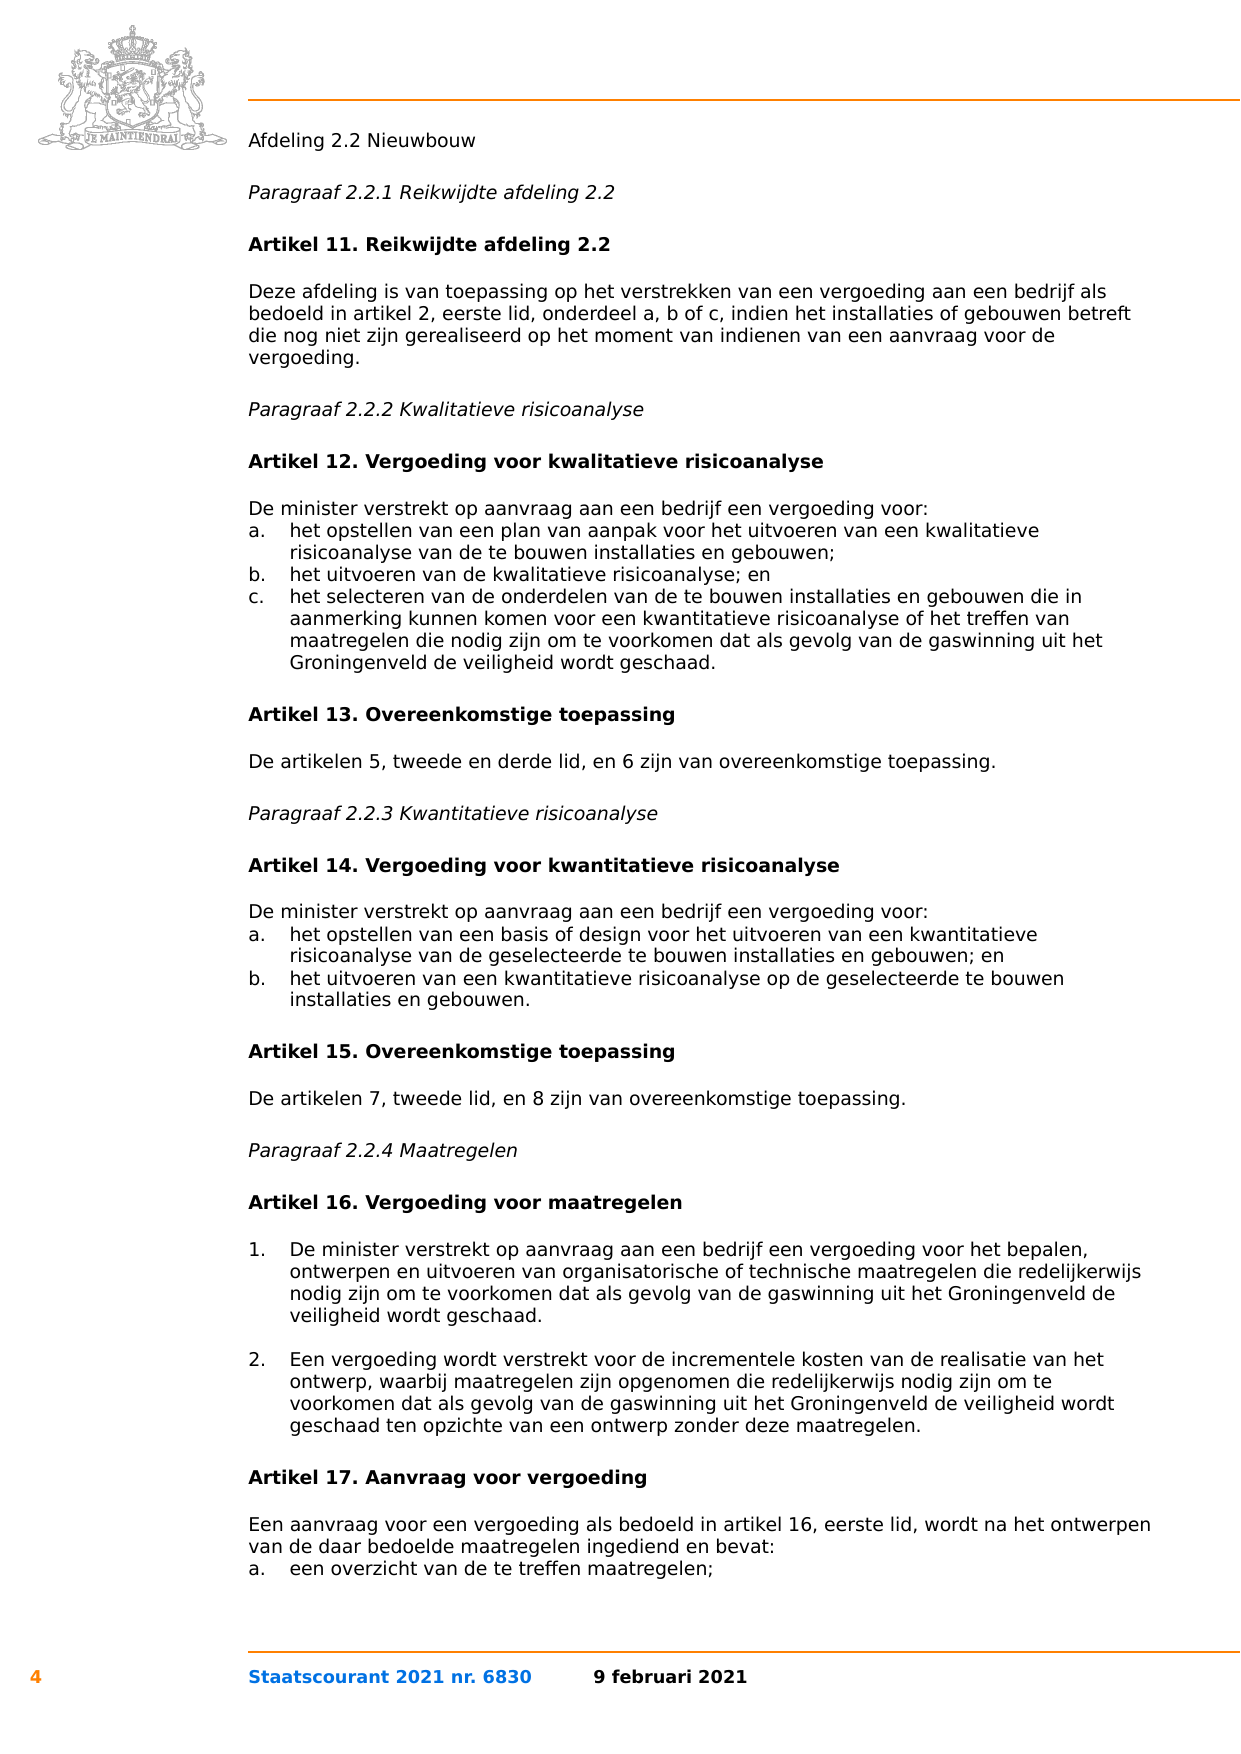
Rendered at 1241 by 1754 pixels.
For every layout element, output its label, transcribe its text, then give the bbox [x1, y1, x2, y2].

text a. het opstellen van een basis of design voor het uitvoeren van een kwantitatieve risicoanalyse van de geselecteerde te bouwen installaties en gebouwen; en [248, 923, 1163, 967]
subtitle Artikel 13. Overeenkomstige toepassing [248, 703, 1163, 726]
text De artikelen 7, tweede lid, en 8 zijn van overeenkomstige toepassing. [248, 1088, 1163, 1110]
text Een aanvraag voor een vergoeding als bedoeld in artikel 16, eerste lid, wordt na het ontwerpen van de daar bedoelde maatregelen ingediend en bevat: [248, 1514, 1163, 1558]
text 1. De minister verstrekt op aanvraag aan een bedrijf een vergoeding voor het bepalen, ontwerpen en uitvoeren van organisatorische of technische maatregelen die redelijkerwijs nodig zijn om te voorkomen dat als gevolg van de gaswinning uit het Groningenveld de veiligheid wordt geschaad. [248, 1239, 1163, 1327]
subtitle Artikel 16. Vergoeding voor maatregelen [248, 1192, 1163, 1214]
subtitle Artikel 15. Overeenkomstige toepassing [248, 1041, 1163, 1063]
subtitle Paragraaf 2.2.2 Kwalitatieve risicoanalyse [248, 399, 1163, 421]
picture [38, 25, 227, 150]
text c. het selecteren van de onderdelen van de te bouwen installaties en gebouwen die in aanmerking kunnen komen voor een kwantitatieve risicoanalyse of het treffen van maatregelen die nodig zijn om te voorkomen dat als gevolg van de gaswinning uit het Groningenveld de veiligheid wordt geschaad. [248, 586, 1163, 673]
text b. het uitvoeren van een kwantitatieve risicoanalyse op de geselecteerde te bouwen installaties en gebouwen. [248, 967, 1163, 1011]
subtitle Artikel 11. Reikwijdte afdeling 2.2 [248, 234, 1163, 256]
text a. het opstellen van een plan van aanpak voor het uitvoeren van een kwalitatieve risicoanalyse van de te bouwen installaties en gebouwen; [248, 520, 1163, 564]
subtitle Artikel 12. Vergoeding voor kwalitatieve risicoanalyse [248, 451, 1163, 473]
subtitle Paragraaf 2.2.1 Reikwijdte afdeling 2.2 [248, 182, 1163, 204]
text b. het uitvoeren van de kwalitatieve risicoanalyse; en [248, 564, 1163, 586]
subtitle Artikel 17. Aanvraag voor vergoeding [248, 1467, 1163, 1489]
text De minister verstrekt op aanvraag aan een bedrijf een vergoeding voor: [248, 901, 1163, 923]
text De minister verstrekt op aanvraag aan een bedrijf een vergoeding voor: [248, 498, 1163, 520]
subtitle Paragraaf 2.2.3 Kwantitatieve risicoanalyse [248, 802, 1163, 824]
text a. een overzicht van de te treffen maatregelen; [248, 1558, 1163, 1580]
subtitle Artikel 14. Vergoeding voor kwantitatieve risicoanalyse [248, 854, 1163, 876]
text 2. Een vergoeding wordt verstrekt voor de incrementele kosten van de realisatie van het ontwerp, waarbij maatregelen zijn opgenomen die redelijkerwijs nodig zijn om te voorkomen dat als gevolg van de gaswinning uit het Groningenveld de veiligheid wordt geschaad ten opzichte van een ontwerp zonder deze maatregelen. [248, 1349, 1163, 1437]
subtitle Paragraaf 2.2.4 Maatregelen [248, 1140, 1163, 1162]
subtitle Afdeling 2.2 Nieuwbouw [248, 130, 1163, 152]
text Deze afdeling is van toepassing op het verstrekken van een vergoeding aan een bedrijf als bedoeld in artikel 2, eerste lid, onderdeel a, b of c, indien het installaties of gebouwen betreft die nog niet zijn gerealiseerd op het moment van indienen van een aanvraag voor de vergoeding. [248, 281, 1163, 369]
text De artikelen 5, tweede en derde lid, en 6 zijn van overeenkomstige toepassing. [248, 751, 1163, 772]
